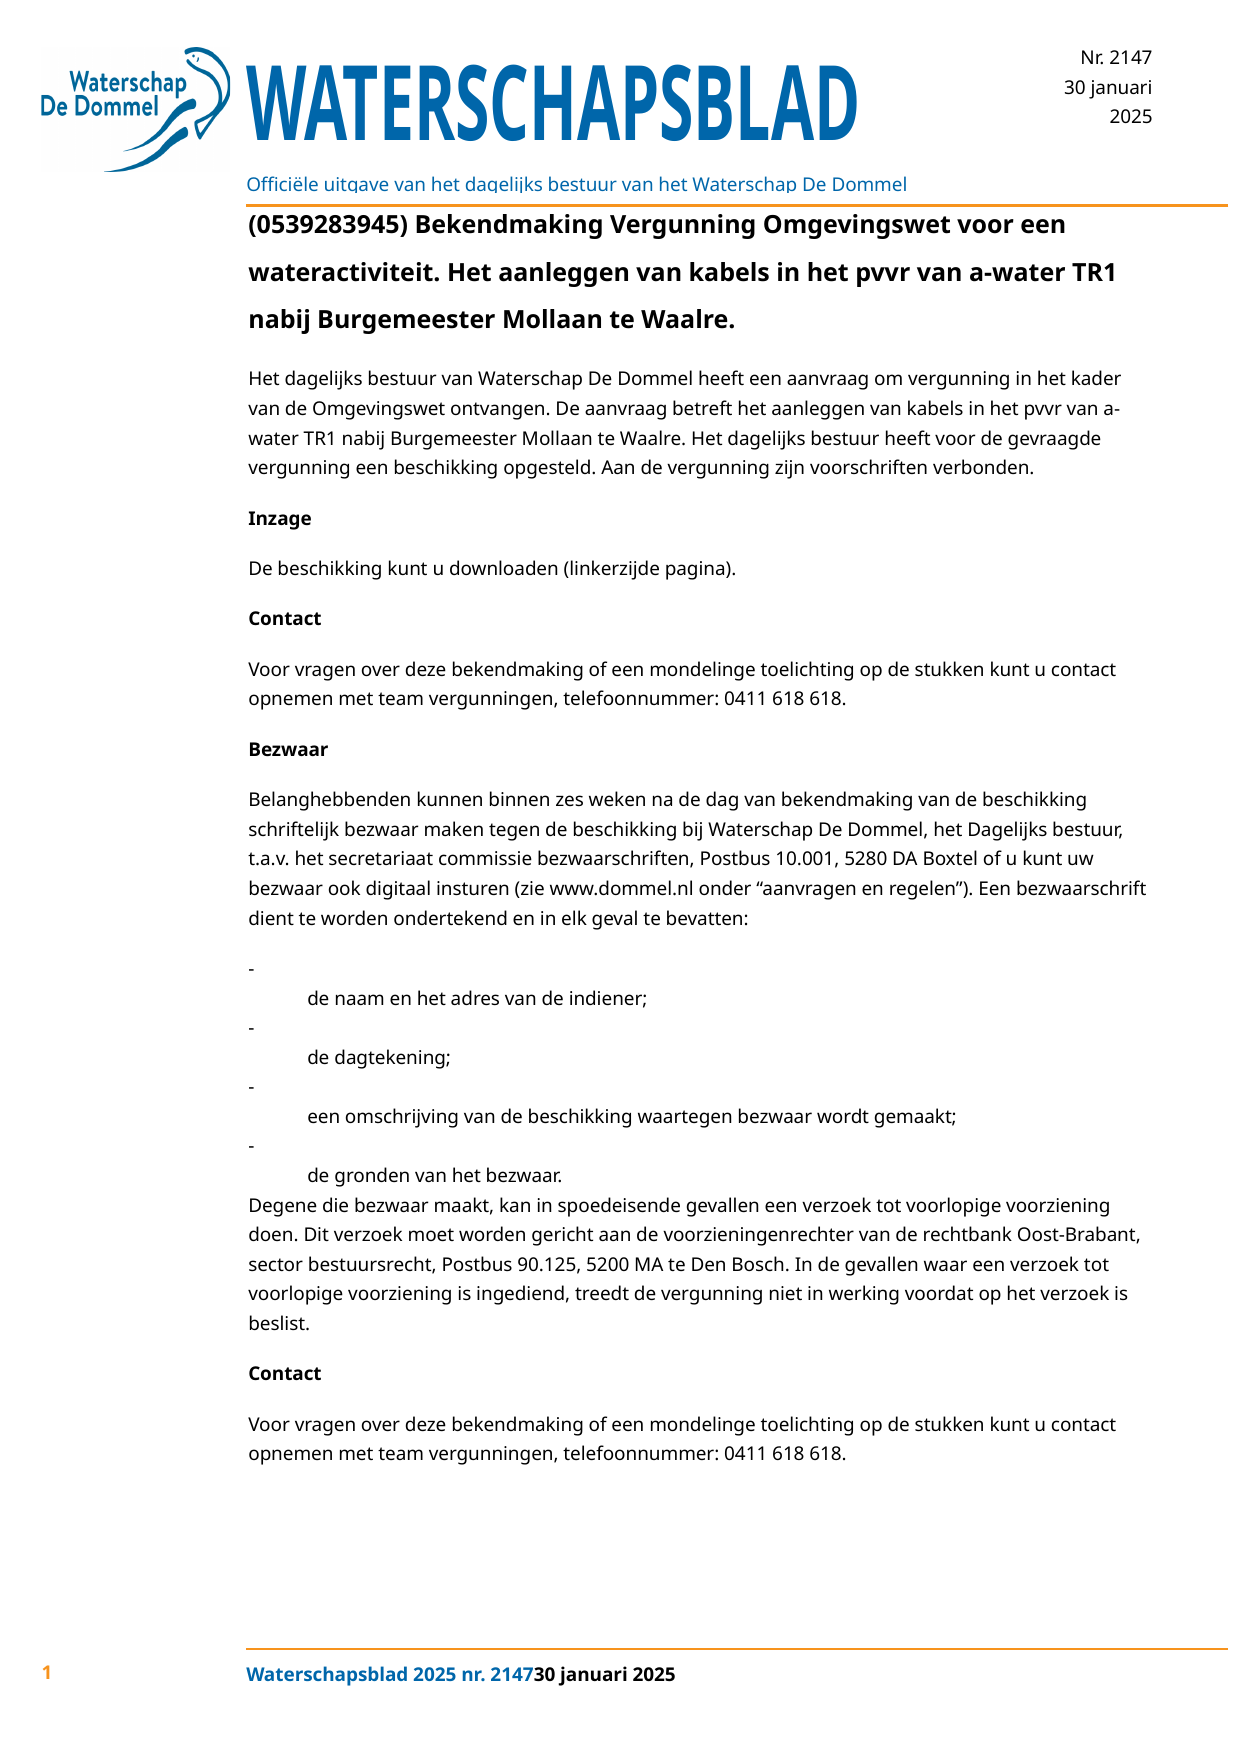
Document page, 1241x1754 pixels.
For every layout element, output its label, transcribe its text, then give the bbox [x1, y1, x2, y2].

list de dagtekening; [248, 1044, 1152, 1069]
text Belanghebbenden kunnen binnen zes weken na de dag van bekendmaking van de beschikking schriftelijk bezwaar maken tegen de beschikking bij Waterschap De Dommel, het Dagelijks bestuur, t.a.v. het secretariaat commissie bezwaarschriften, Postbus 10.001, 5280 DA Boxtel of u kunt uw bezwaar ook digitaal insturen (zie www.dommel.nl onder “aanvragen en regelen”). Een bezwaarschrift dient te worden ondertekend en in elk geval te bevatten: [248, 786, 1152, 930]
text Bezwaar [248, 736, 1152, 762]
text Degene die bezwaar maakt, kan in spoedeisende gevallen een verzoek tot voorlopige voorziening doen. Dit verzoek moet worden gericht aan de voorzieningenrechter van de rechtbank Oost-Brabant, sector bestuursrecht, Postbus 90.125, 5200 MA te Den Bosch. In de gevallen waar een verzoek tot voorlopige voorziening is ingediend, treedt de vergunning niet in werking voordat op het verzoek is beslist. [248, 1192, 1152, 1336]
text Contact [248, 1361, 1152, 1386]
picture [198, 118, 210, 131]
list de gronden van het bezwaar. [248, 1162, 1152, 1188]
picture [41, 47, 231, 172]
text Inzage [248, 505, 1152, 530]
text De beschikking kunt u downloaden (linkerzijde pagina). [248, 555, 1152, 581]
text Het dagelijks bestuur van Waterschap De Dommel heeft een aanvraag om vergunning in het kader van de Omgevingswet ontvangen. De aanvraag betreft het aanleggen van kabels in het pvvr van a-water TR1 nabij Burgemeester Mollaan te Waalre. Het dagelijks bestuur heeft voor de gevraagde vergunning een beschikking opgesteld. Aan de vergunning zijn voorschriften verbonden. [248, 366, 1152, 480]
list de naam en het adres van de indiener; [248, 985, 1152, 1010]
picture [204, 47, 231, 76]
text (0539283945) Bekendmaking Vergunning Omgevingswet voor een wateractiviteit. Het aanleggen van kabels in het pvvr van a-water TR1 nabij Burgemeester Mollaan te Waalre. [248, 207, 1152, 336]
text Contact [248, 606, 1152, 631]
text Voor vragen over deze bekendmaking of een mondelinge toelichting op de stukken kunt u contact opnemen met team vergunningen, telefoonnummer: 0411 618 618. [248, 656, 1152, 711]
text Voor vragen over deze bekendmaking of een mondelinge toelichting op de stukken kunt u contact opnemen met team vergunningen, telefoonnummer: 0411 618 618. [248, 1411, 1152, 1466]
picture [45, 99, 51, 111]
list een omschrijving van de beschikking waartegen bezwaar wordt gemaakt; [248, 1103, 1152, 1129]
